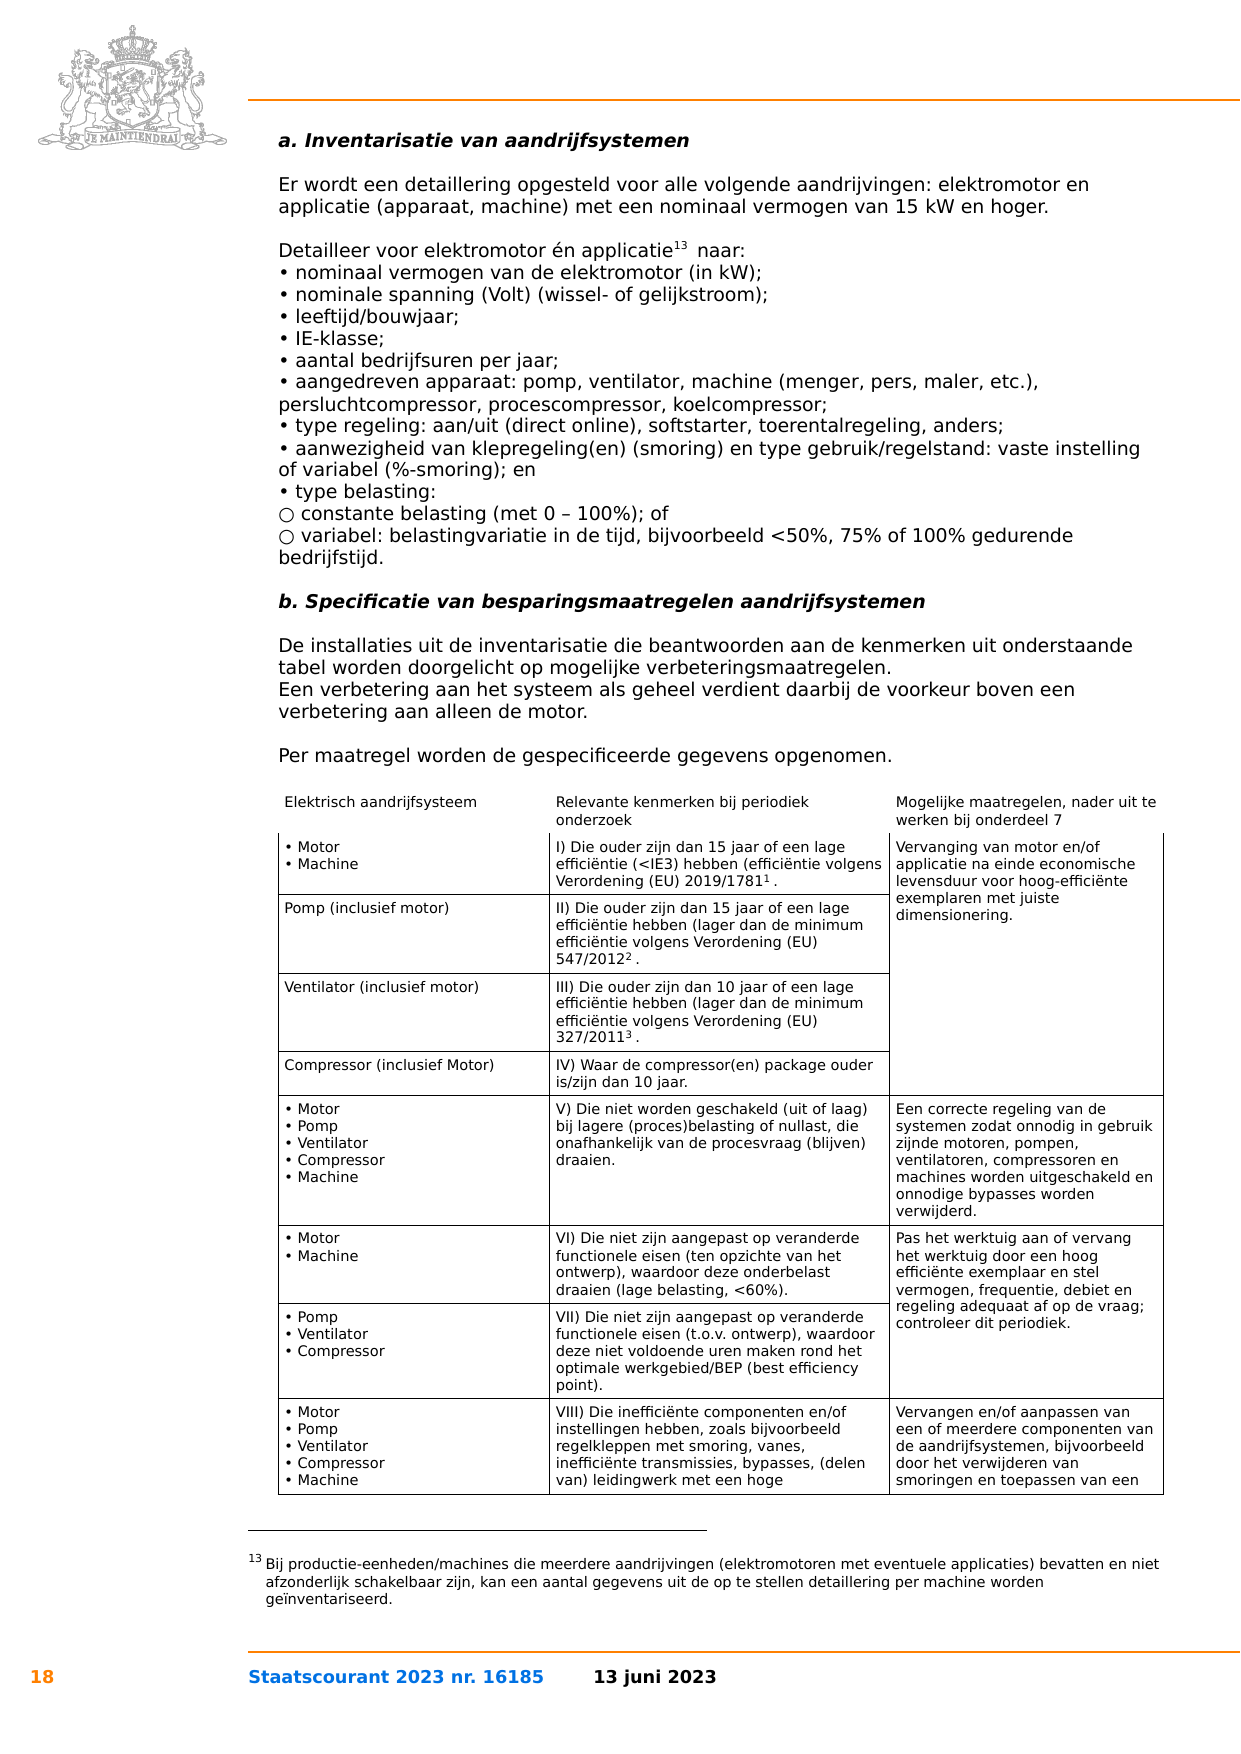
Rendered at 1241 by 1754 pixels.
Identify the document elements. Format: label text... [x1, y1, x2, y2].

table_cell V) Die niet worden geschakeld (uit of laag) bij lagere (proces)belasting of nullast, die onafhankelijk van de procesvraag (blijven) draaien. [550, 1096, 889, 1225]
text Bij productie-eenheden/machines die meerdere aandrijvingen (elektromotoren met eventuele applicaties) bevatten en niet afzonderlijk schakelbaar zijn, kan een aantal gegevens uit de op te stellen detaillering per machine worden geïnventariseerd. [248, 1552, 1163, 1608]
text • aantal bedrijfsuren per jaar; [278, 349, 1163, 371]
picture [38, 25, 227, 150]
table_header Relevante kenmerken bij periodiek onderzoek [550, 790, 889, 833]
table_cell VII) Die niet zijn aangepast op veranderde functionele eisen (t.o.v. ontwerp), waardoor deze niet voldoende uren maken rond het optimale werkgebied/BEP (best efficiency point). [550, 1304, 889, 1398]
text Er wordt een detaillering opgesteld voor alle volgende aandrijvingen: elektromotor en applicatie (apparaat, machine) met een nominaal vermogen van 15 kW en hoger. [278, 174, 1163, 218]
table_cell • Motor • Pomp • Ventilator • Compressor • Machine [279, 1096, 549, 1225]
subtitle a. Inventarisatie van aandrijfsystemen [278, 130, 1163, 152]
table_cell • Motor • Machine [279, 1226, 549, 1303]
text • nominale spanning (Volt) (wissel- of gelijkstroom); [278, 283, 1163, 306]
text De installaties uit de inventarisatie die beantwoorden aan de kenmerken uit onderstaande tabel worden doorgelicht op mogelijke verbeteringsmaatregelen. [278, 635, 1163, 679]
table_cell Vervanging van motor en/of applicatie na einde economische levensduur voor hoog-efficiënte exemplaren met juiste dimensionering. [890, 834, 1163, 1095]
table_cell Vervangen en/of aanpassen van een of meerdere componenten van de aandrijfsystemen, bijvoorbeeld door het verwijderen van smoringen en toepassen van een [890, 1399, 1163, 1494]
table_cell Een correcte regeling van de systemen zodat onnodig in gebruik zijnde motoren, pompen, ventilatoren, compressoren en machines worden uitgeschakeld en onnodige bypasses worden verwijderd. [890, 1096, 1163, 1225]
text • IE-klasse; [278, 327, 1163, 349]
table_cell III) Die ouder zijn dan 10 jaar of een lage efficiëntie hebben (lager dan de minimum efficiëntie volgens Verordening (EU) 327/20113. [550, 974, 889, 1051]
table_cell Pomp (inclusief motor) [279, 895, 549, 973]
text Per maatregel worden de gespecificeerde gegevens opgenomen. [278, 745, 1163, 767]
text • nominaal vermogen van de elektromotor (in kW); [278, 262, 1163, 283]
table_cell • Motor • Machine [279, 834, 549, 894]
table_cell Pas het werktuig aan of vervang het werktuig door een hoog efficiënte exemplaar en stel vermogen, frequentie, debiet en regeling adequaat af op de vraag; controleer dit periodiek. [890, 1226, 1163, 1398]
text • aanwezigheid van klepregeling(en) (smoring) en type gebruik/regelstand: vaste instelling of variabel (%-smoring); en [278, 437, 1163, 481]
table_cell IV) Waar de compressor(en) package ouder is/zijn dan 10 jaar. [550, 1052, 889, 1095]
text • leeftijd/bouwjaar; [278, 306, 1163, 327]
table_cell II) Die ouder zijn dan 15 jaar of een lage efficiëntie hebben (lager dan de minimum efficiëntie volgens Verordening (EU) 547/20122. [550, 895, 889, 973]
table_cell I) Die ouder zijn dan 15 jaar of een lage efficiëntie (<IE3) hebben (efficiëntie volgens Verordening (EU) 2019/17811. [550, 834, 889, 894]
table_cell Compressor (inclusief Motor) [279, 1052, 549, 1095]
table_cell Ventilator (inclusief motor) [279, 974, 549, 1051]
text • aangedreven apparaat: pomp, ventilator, machine (menger, pers, maler, etc.), persluchtcompressor, procescompressor, koelcompressor; [278, 371, 1163, 415]
text ○ variabel: belastingvariatie in de tijd, bijvoorbeeld <50%, 75% of 100% gedurende bedrijfstijd. [278, 525, 1163, 569]
text ○ constante belasting (met 0 – 100%); of [278, 503, 1163, 525]
table_cell VIII) Die inefficiënte componenten en/of instellingen hebben, zoals bijvoorbeeld regelkleppen met smoring, vanes, inefficiënte transmissies, bypasses, (delen van) leidingwerk met een hoge [550, 1399, 889, 1494]
text • type regeling: aan/uit (direct online), softstarter, toerentalregeling, anders; [278, 415, 1163, 437]
text • type belasting: [278, 481, 1163, 503]
table_cell VI) Die niet zijn aangepast op veranderde functionele eisen (ten opzichte van het ontwerp), waardoor deze onderbelast draaien (lage belasting, <60%). [550, 1226, 889, 1303]
table_cell • Motor • Pomp • Ventilator • Compressor • Machine [279, 1399, 549, 1494]
table_header Elektrisch aandrijfsysteem [279, 790, 549, 833]
table_header Mogelijke maatregelen, nader uit te werken bij onderdeel 7 [890, 790, 1163, 833]
text Detailleer voor elektromotor én applicatie naar: [278, 239, 1163, 262]
subtitle b. Specificatie van besparingsmaatregelen aandrijfsystemen [278, 591, 1163, 613]
text Een verbetering aan het systeem als geheel verdient daarbij de voorkeur boven een verbetering aan alleen de motor. [278, 679, 1163, 723]
table_cell • Pomp • Ventilator • Compressor [279, 1304, 549, 1398]
